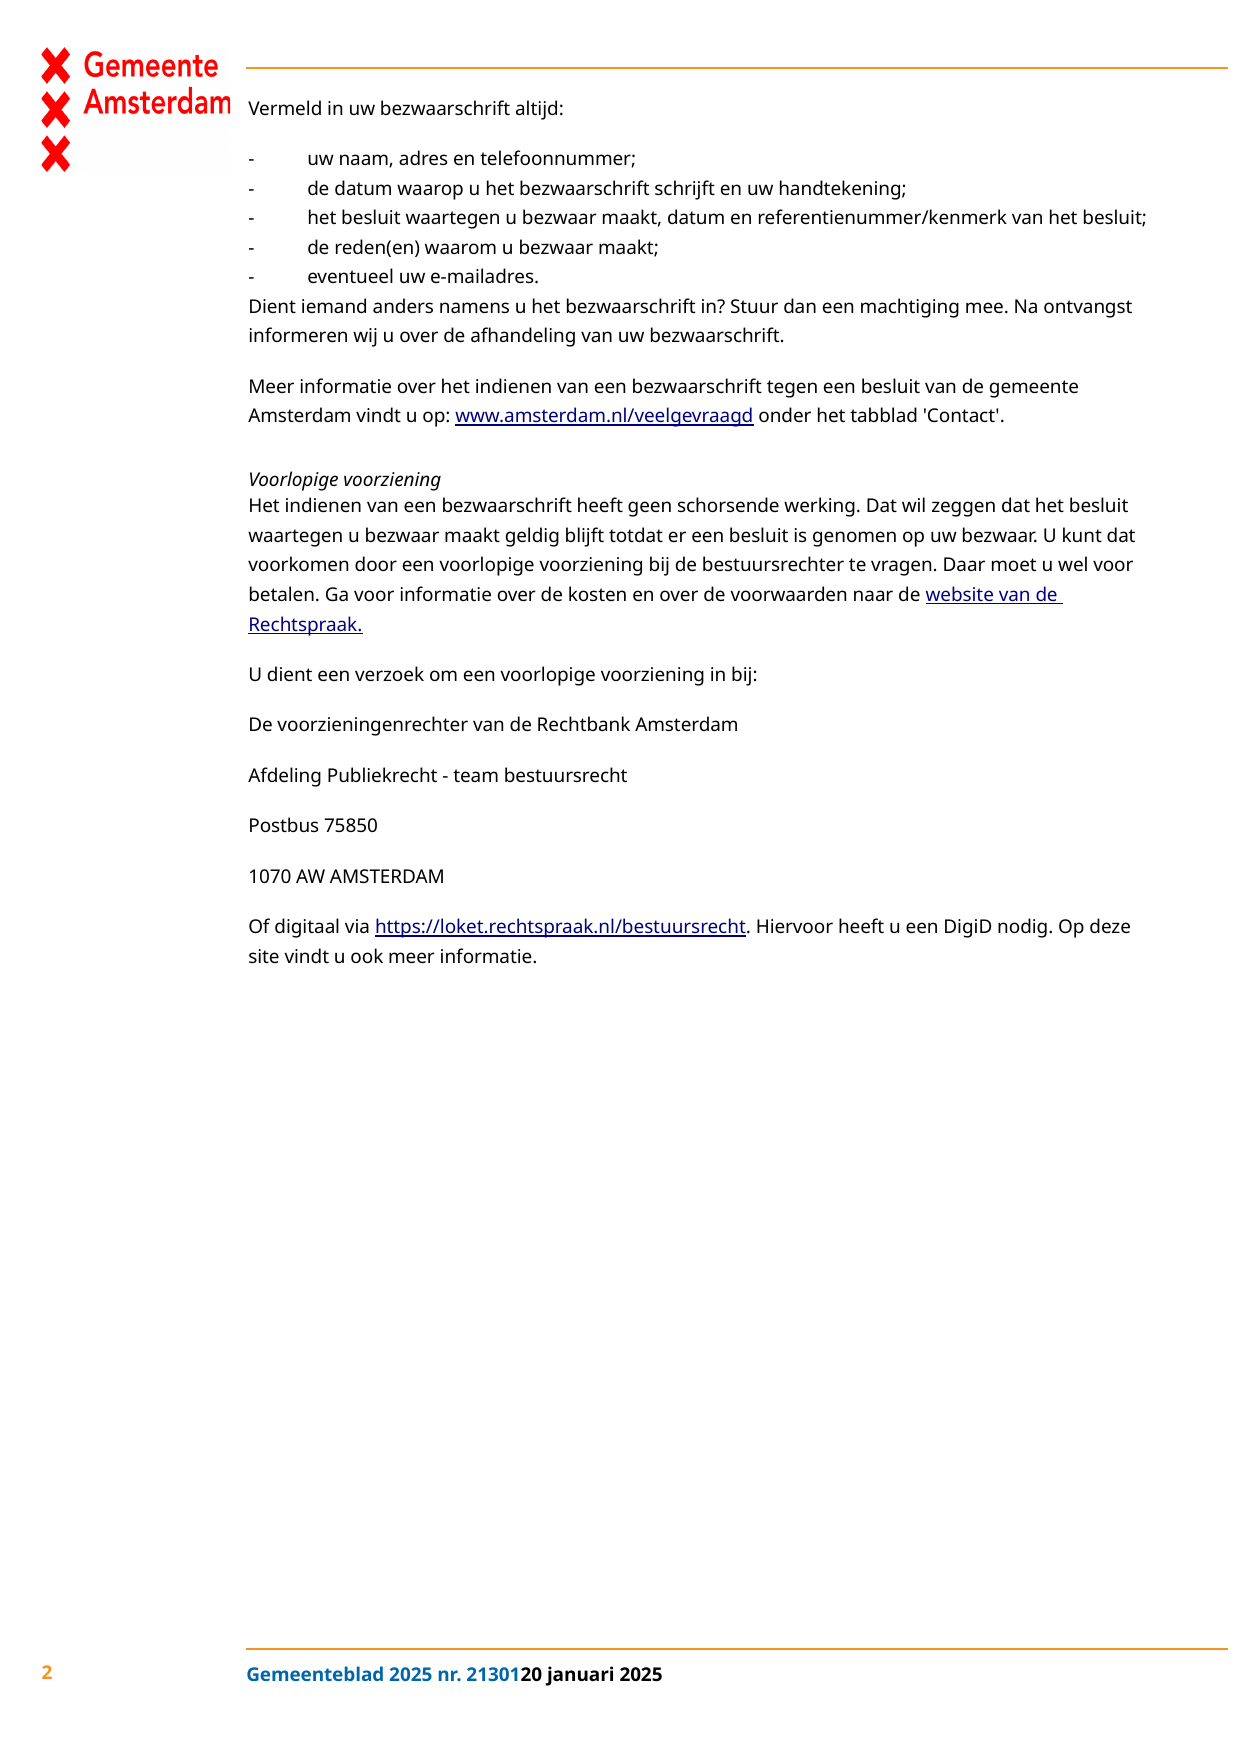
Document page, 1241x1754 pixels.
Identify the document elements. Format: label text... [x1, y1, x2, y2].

list het besluit waartegen u bezwaar maakt, datum en referentienummer/kenmerk van het besluit; [248, 204, 1152, 230]
text Het indienen van een bezwaarschrift heeft geen schorsende werking. Dat wil zeggen dat het besluit waartegen u bezwaar maakt geldig blijft totdat er een besluit is genomen op uw bezwaar. U kunt dat voorkomen door een voorlopige voorziening bij de bestuursrechter te vragen. Daar moet u wel voor betalen. Ga voor informatie over de kosten en over de voorwaarden naar de website van de Rechtspraak. [248, 492, 1152, 636]
text Meer informatie over het indienen van een bezwaarschrift tegen een besluit van de gemeente Amsterdam vindt u op: www.amsterdam.nl/veelgevraagd onder het tabblad 'Contact'. [248, 373, 1152, 428]
list eventueel uw e-mailadres. [248, 263, 1152, 289]
text 1070 AW AMSTERDAM [248, 863, 1152, 888]
list de datum waarop u het bezwaarschrift schrijft en uw handtekening; [248, 175, 1152, 201]
text Of digitaal via https://loket.rechtspraak.nl/bestuursrecht. Hiervoor heeft u een DigiD nodig. Op deze site vindt u ook meer informatie. [248, 913, 1152, 968]
text Vermeld in uw bezwaarschrift altijd: [248, 95, 1152, 121]
list de reden(en) waarom u bezwaar maakt; [248, 234, 1152, 260]
picture [41, 47, 231, 172]
list uw naam, adres en telefoonnummer; [248, 145, 1152, 171]
text Afdeling Publiekrecht - team bestuursrecht [248, 762, 1152, 788]
text De voorzieningenrechter van de Rechtbank Amsterdam [248, 712, 1152, 737]
text Dient iemand anders namens u het bezwaarschrift in? Stuur dan een machtiging mee. Na ontvangst informeren wij u over de afhandeling van uw bezwaarschrift. [248, 293, 1152, 348]
text Postbus 75850 [248, 812, 1152, 838]
text Voorlopige voorziening [248, 467, 1152, 492]
text U dient een verzoek om een voorlopige voorziening in bij: [248, 661, 1152, 687]
